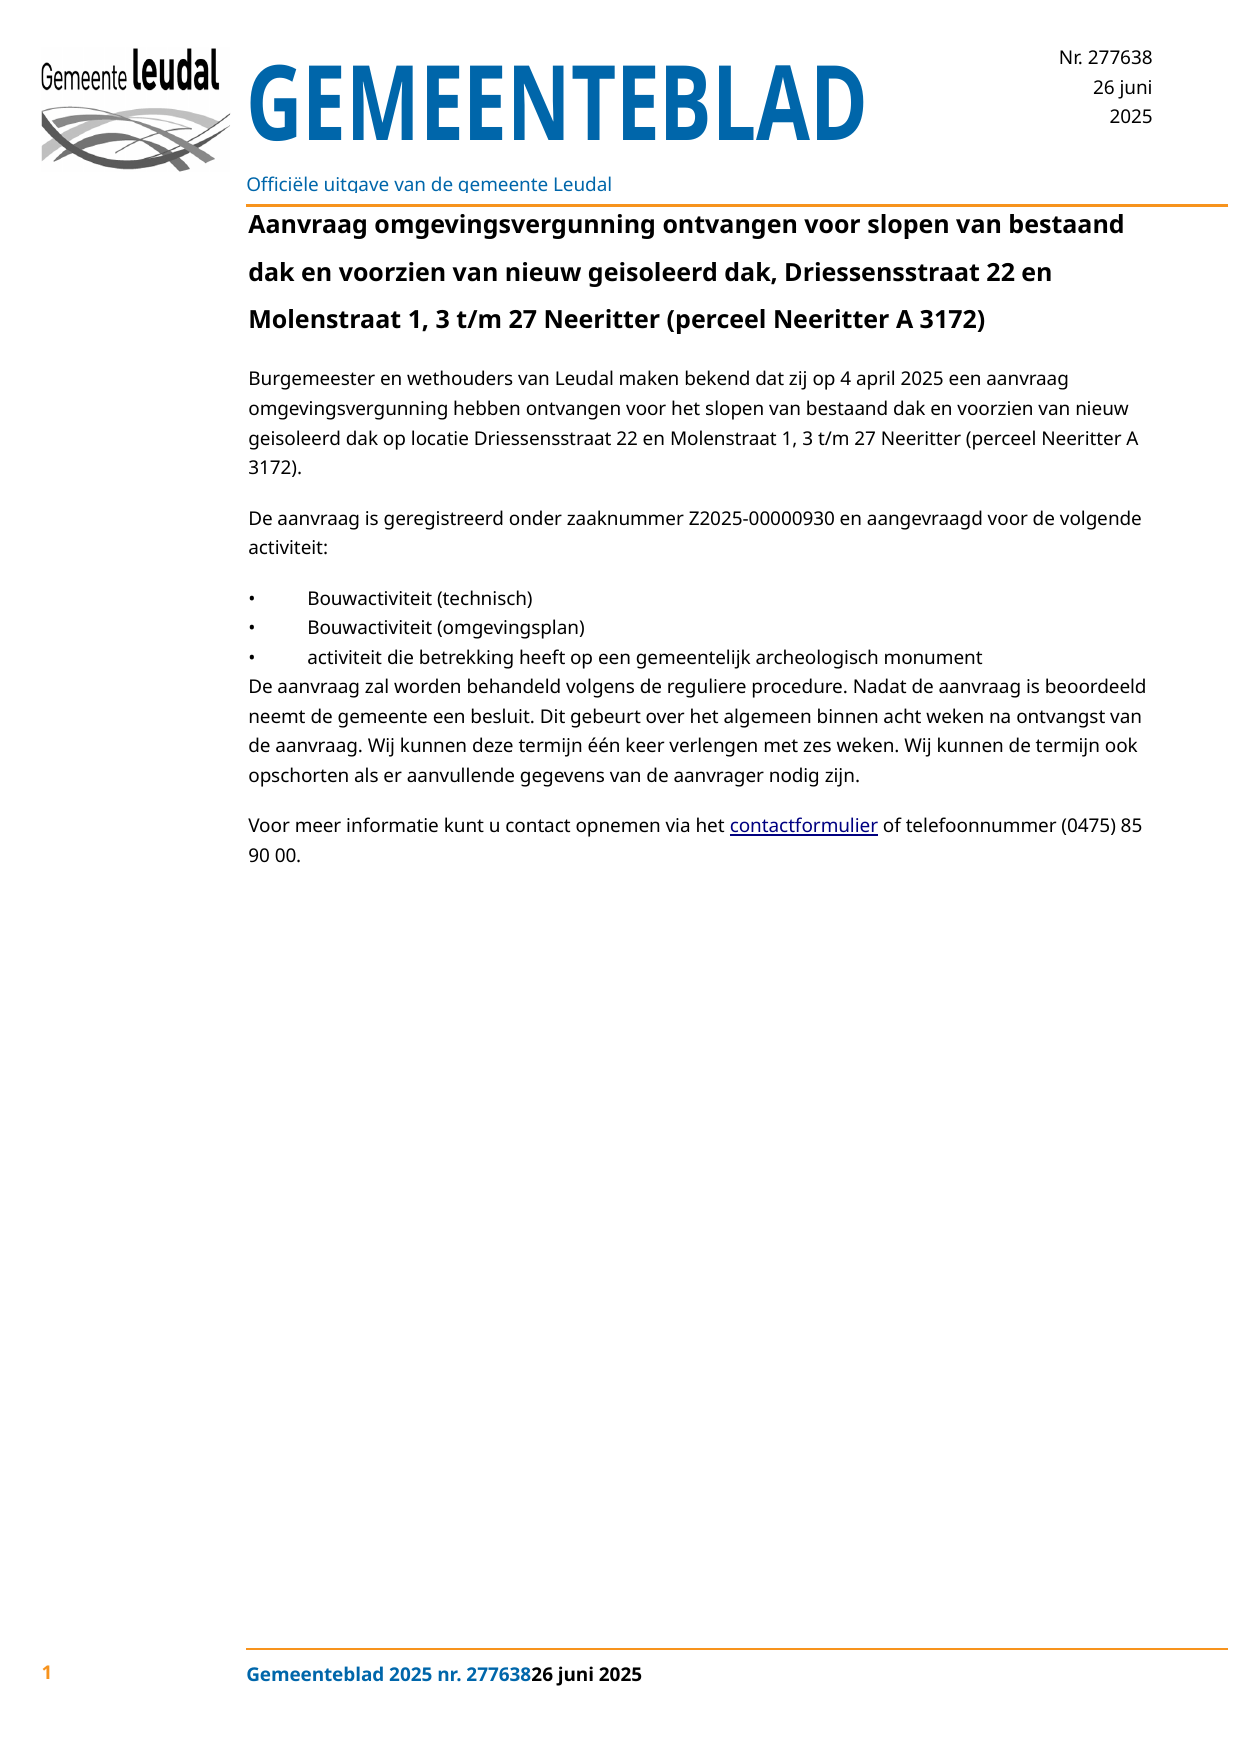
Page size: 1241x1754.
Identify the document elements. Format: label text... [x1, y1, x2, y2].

text De aanvraag zal worden behandeld volgens de reguliere procedure. Nadat de aanvraag is beoordeeld neemt de gemeente een besluit. Dit gebeurt over het algemeen binnen acht weken na ontvangst van de aanvraag. Wij kunnen deze termijn één keer verlengen met zes weken. Wij kunnen de termijn ook opschorten als er aanvullende gegevens van de aanvrager nodig zijn. [248, 673, 1152, 788]
picture [41, 47, 231, 172]
list activiteit die betrekking heeft op een gemeentelijk archeologisch monument [248, 644, 1152, 669]
list Bouwactiviteit (omgevingsplan) [248, 614, 1152, 640]
text Burgemeester en wethouders van Leudal maken bekend dat zij op 4 april 2025 een aanvraag omgevingsvergunning hebben ontvangen voor het slopen van bestaand dak en voorzien van nieuw geisoleerd dak op locatie Driessensstraat 22 en Molenstraat 1, 3 t/m 27 Neeritter (perceel Neeritter A 3172). [248, 366, 1152, 480]
text Aanvraag omgevingsvergunning ontvangen voor slopen van bestaand dak en voorzien van nieuw geisoleerd dak, Driessensstraat 22 en Molenstraat 1, 3 t/m 27 Neeritter (perceel Neeritter A 3172) [248, 207, 1152, 336]
list Bouwactiviteit (technisch) [248, 585, 1152, 610]
text Voor meer informatie kunt u contact opnemen via het contactformulier of telefoonnummer (0475) 85 90 00. [248, 813, 1152, 868]
text De aanvraag is geregistreerd onder zaaknummer Z2025-00000930 en aangevraagd voor de volgende activiteit: [248, 505, 1152, 560]
